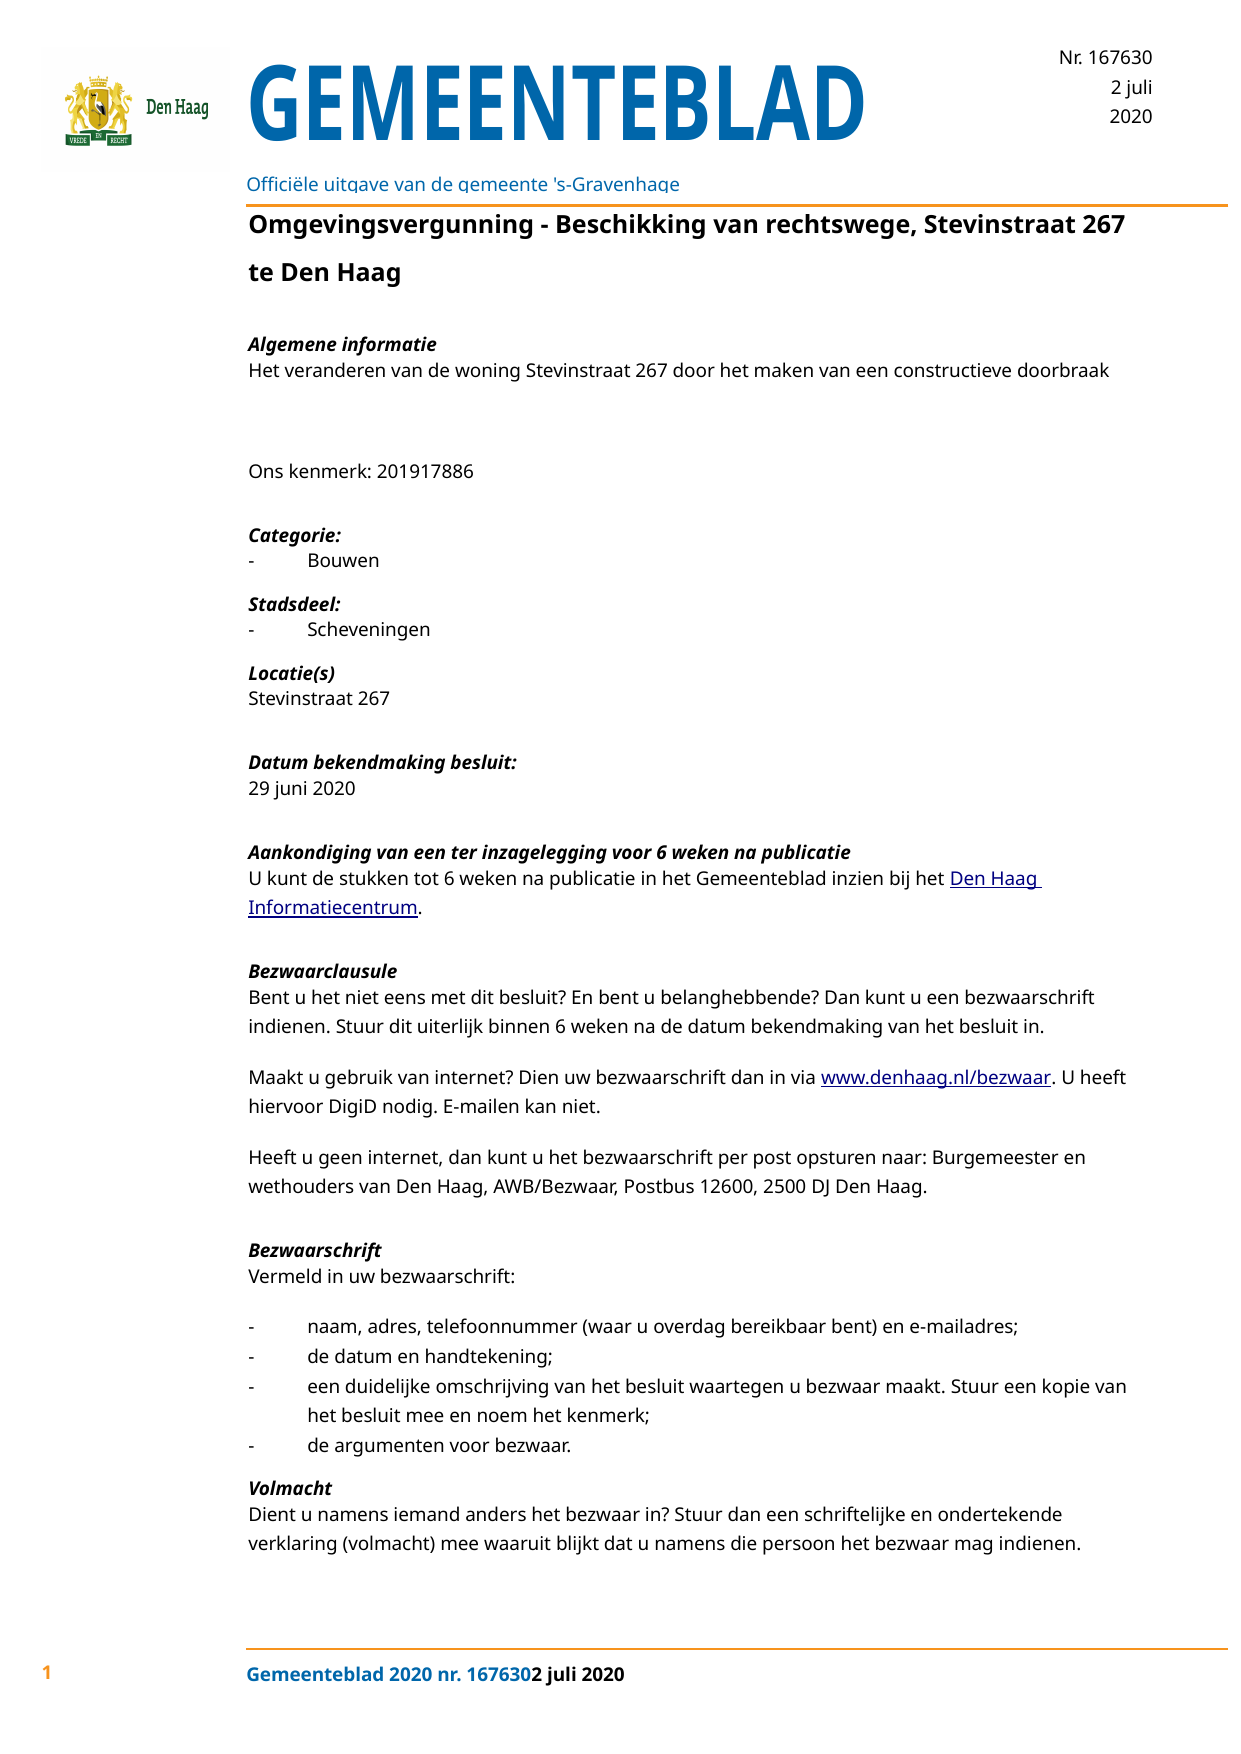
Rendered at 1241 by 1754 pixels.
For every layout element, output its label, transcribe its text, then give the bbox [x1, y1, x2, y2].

text Stevinstraat 267 [248, 685, 1152, 711]
text Algemene informatie [248, 331, 1152, 357]
text Dient u namens iemand anders het bezwaar in? Stuur dan een schriftelijke en ondertekende verklaring (volmacht) mee waaruit blijkt dat u namens die persoon het bezwaar mag indienen. [248, 1501, 1152, 1556]
text 29 juni 2020 [248, 775, 1152, 801]
text Datum bekendmaking besluit: [248, 749, 1152, 775]
list naam, adres, telefoonnummer (waar u overdag bereikbaar bent) en e-mailadres; [248, 1314, 1152, 1339]
text Maakt u gebruik van internet? Dien uw bezwaarschrift dan in via www.denhaag.nl/bezwaar. U heeft hiervoor DigiD nodig. E-mailen kan niet. [248, 1064, 1152, 1119]
text Heeft u geen internet, dan kunt u het bezwaarschrift per post opsturen naar: Burgemeester en wethouders van Den Haag, AWB/Bezwaar, Postbus 12600, 2500 DJ Den Haag. [248, 1144, 1152, 1199]
list de datum en handtekening; [248, 1343, 1152, 1369]
text Het veranderen van de woning Stevinstraat 267 door het maken van een constructieve doorbraak [248, 357, 1152, 383]
text Bezwaarclausule [248, 958, 1152, 984]
text Omgevingsvergunning - Beschikking van rechtswege, Stevinstraat 267 te Den Haag [248, 207, 1152, 288]
text Aankondiging van een ter inzagelegging voor 6 weken na publicatie [248, 839, 1152, 865]
text Categorie: [248, 522, 1152, 548]
text Stadsdeel: [248, 591, 1152, 617]
list Bouwen [248, 548, 1152, 573]
text Ons kenmerk: 201917886 [248, 458, 1152, 484]
text Bent u het niet eens met dit besluit? En bent u belanghebbende? Dan kunt u een bezwaarschrift indienen. Stuur dit uiterlijk binnen 6 weken na de datum bekendmaking van het besluit in. [248, 984, 1152, 1039]
text Vermeld in uw bezwaarschrift: [248, 1263, 1152, 1289]
list een duidelijke omschrijving van het besluit waartegen u bezwaar maakt. Stuur een kopie van het besluit mee en noem het kenmerk; [248, 1373, 1152, 1428]
text U kunt de stukken tot 6 weken na publicatie in het Gemeenteblad inzien bij het Den Haag Informatiecentrum. [248, 865, 1152, 920]
list Scheveningen [248, 617, 1152, 642]
text Locatie(s) [248, 660, 1152, 685]
list de argumenten voor bezwaar. [248, 1432, 1152, 1458]
text Bezwaarschrift [248, 1238, 1152, 1263]
picture [41, 47, 231, 172]
text Volmacht [248, 1475, 1152, 1501]
